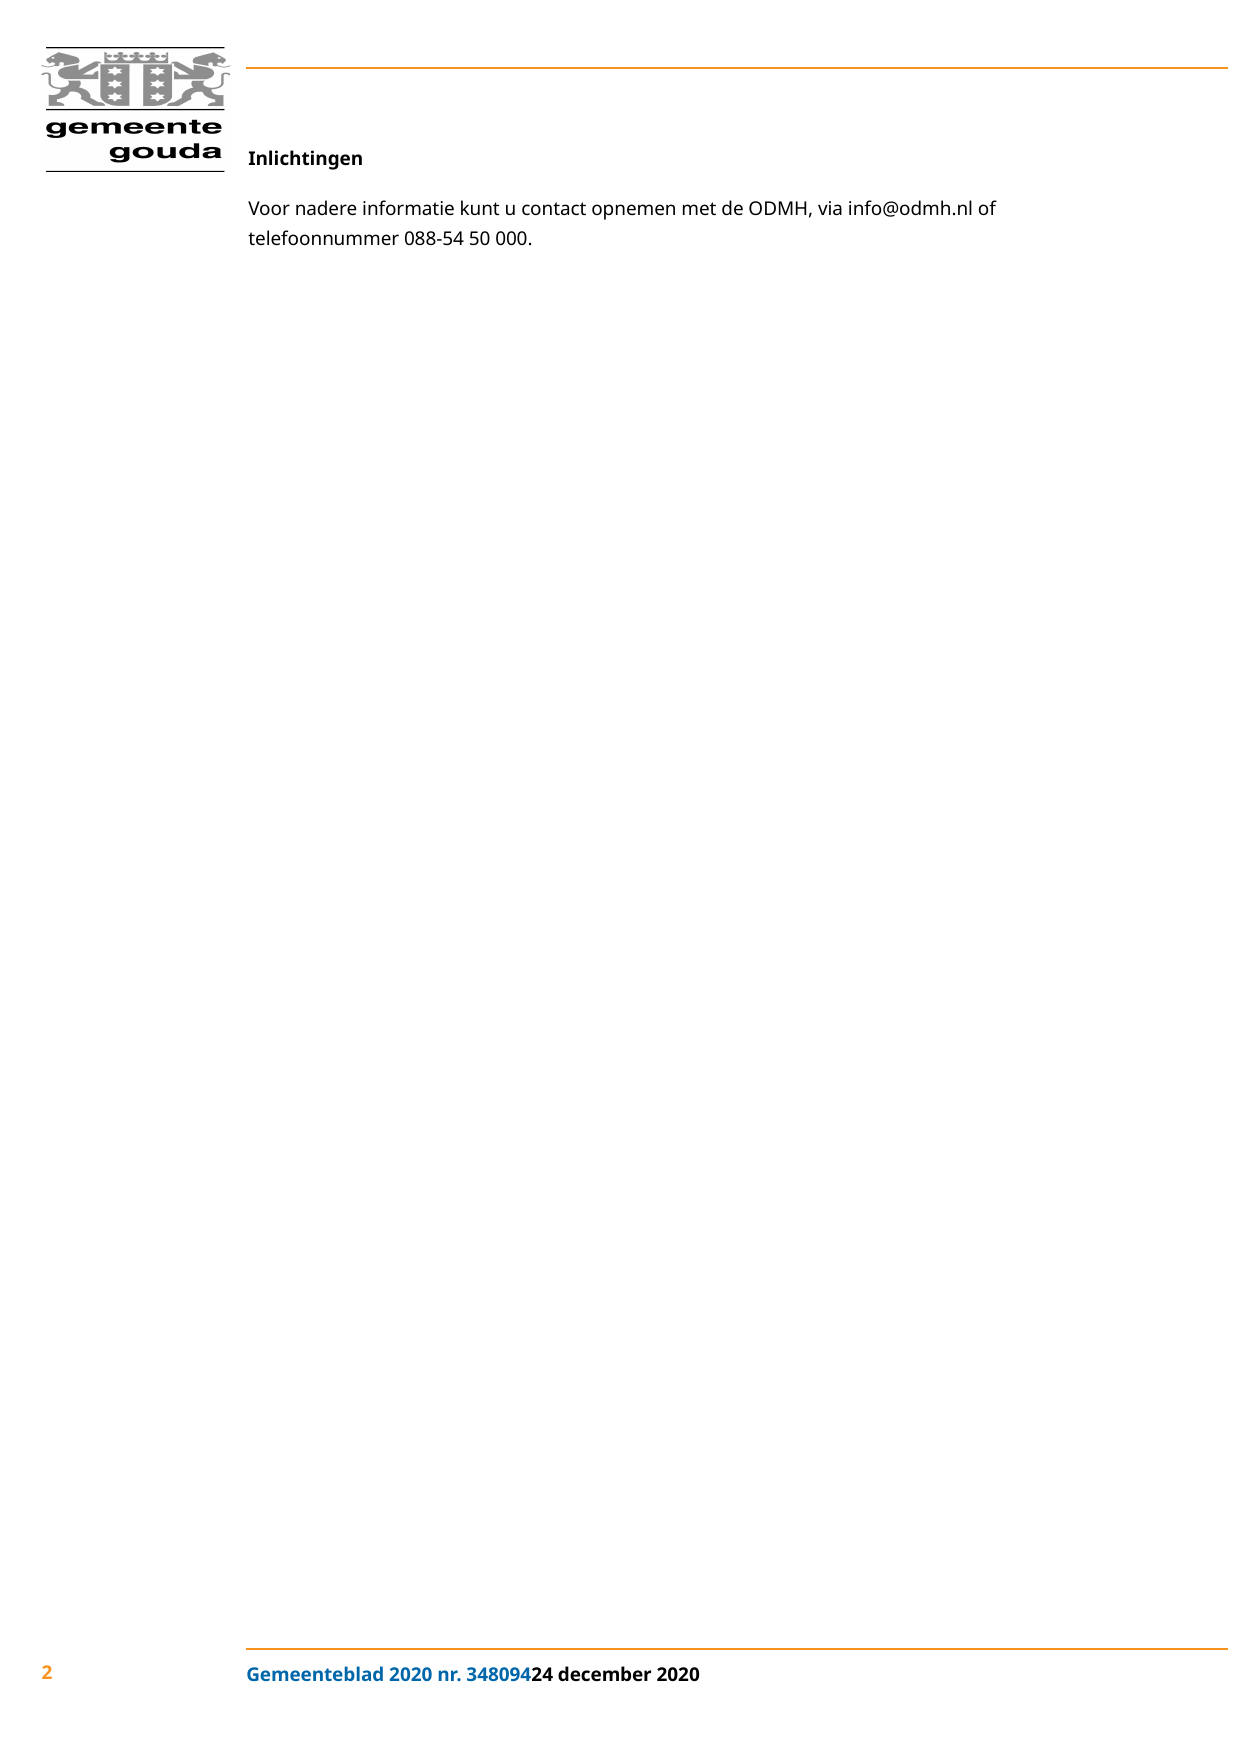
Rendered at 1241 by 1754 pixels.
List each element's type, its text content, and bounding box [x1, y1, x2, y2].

text Inlichtingen [248, 145, 1152, 171]
text Voor nadere informatie kunt u contact opnemen met de ODMH, via info@odmh.nl of telefoonnummer 088-54 50 000. [248, 196, 1152, 251]
picture [41, 47, 231, 172]
